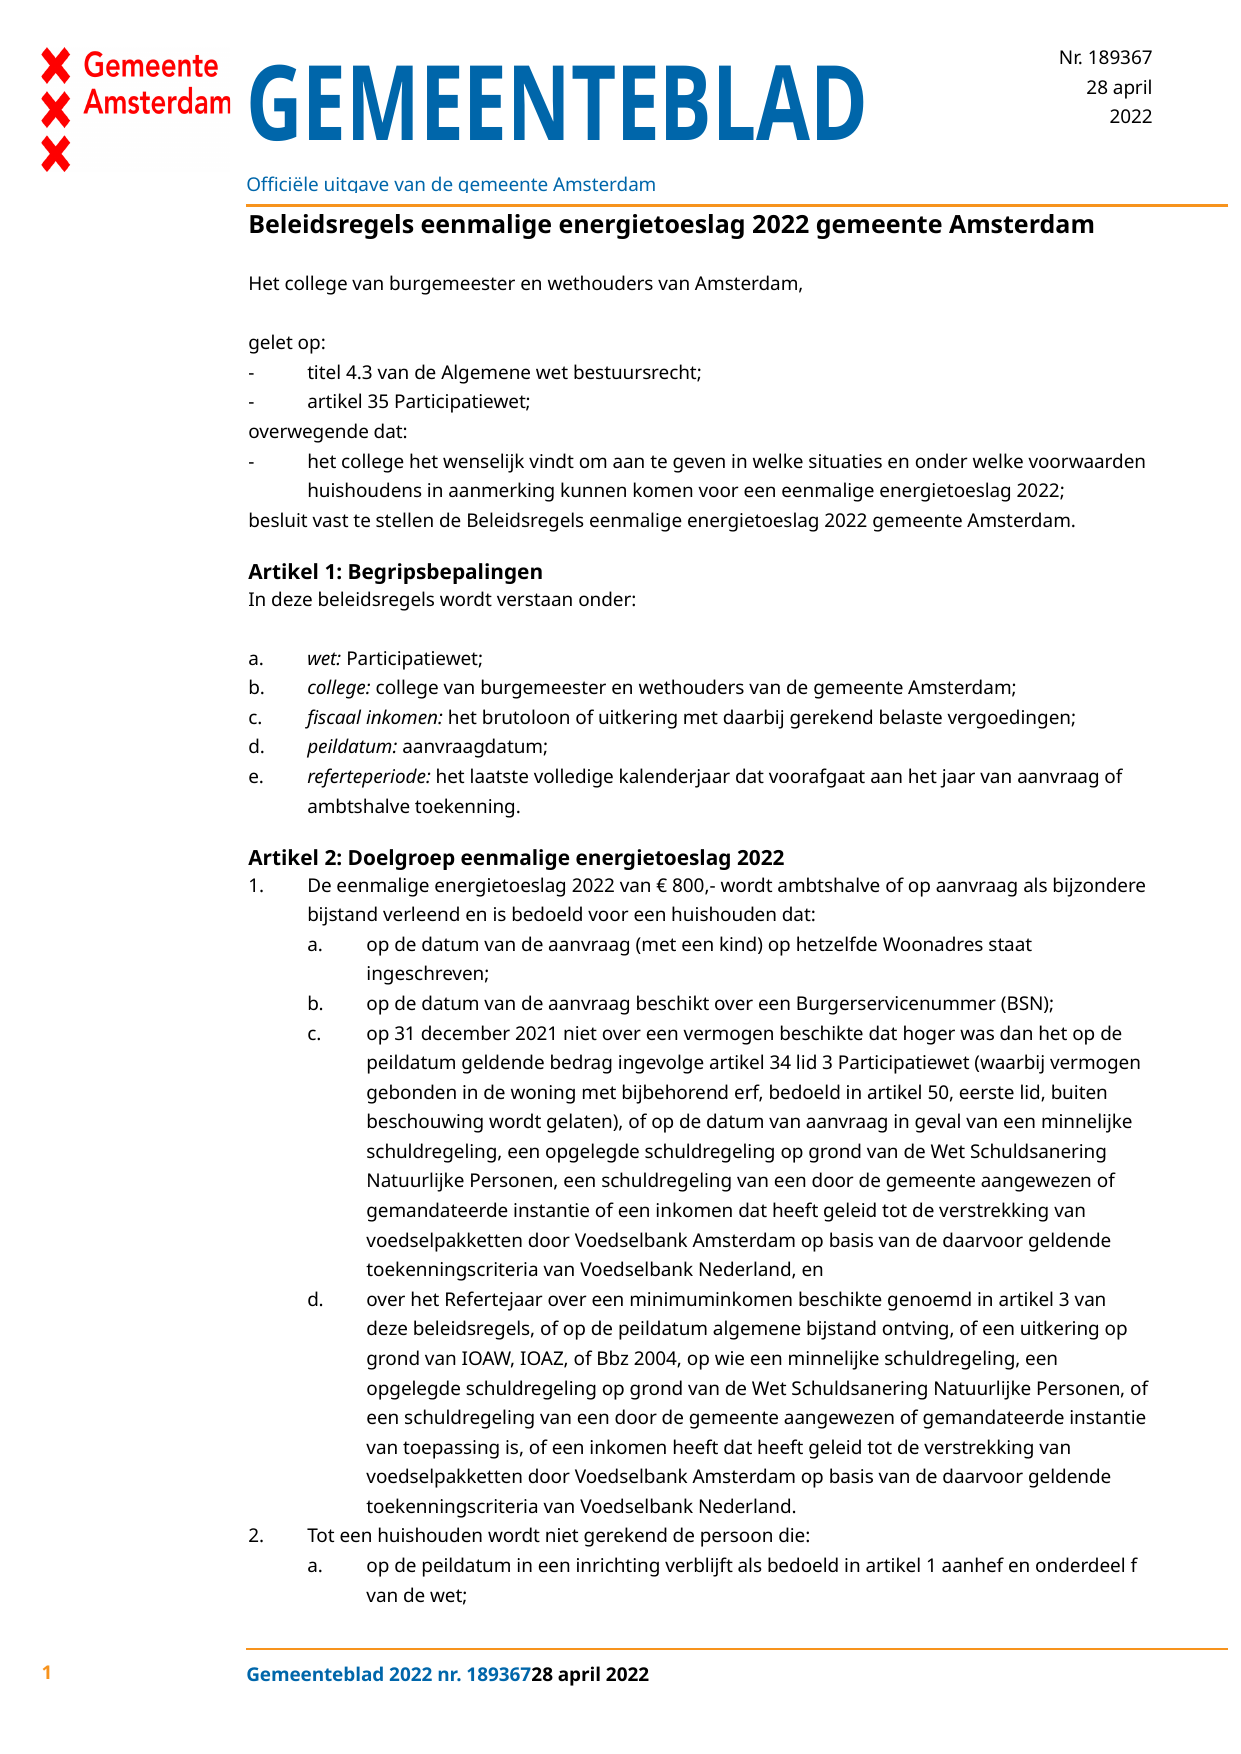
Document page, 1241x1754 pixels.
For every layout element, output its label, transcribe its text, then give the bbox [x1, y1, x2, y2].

text In deze beleidsregels wordt verstaan onder: [248, 586, 1152, 612]
list De eenmalige energietoeslag 2022 van € 800,- wordt ambtshalve of op aanvraag als bijzondere bijstand verleend en is bedoeld voor een huishouden dat: [248, 872, 1152, 927]
list wet: Participatiewet; [248, 645, 1152, 671]
list artikel 35 Participatiewet; [248, 389, 1152, 414]
list op 31 december 2021 niet over een vermogen beschikte dat hoger was dan het op de peildatum geldende bedrag ingevolge artikel 34 lid 3 Participatiewet (waarbij vermogen gebonden in de woning met bijbehorend erf, bedoeld in artikel 50, eerste lid, buiten beschouwing wordt gelaten), of op de datum van aanvraag in geval van een minnelijke schuldregeling, een opgelegde schuldregeling op grond van de Wet Schuldsanering Natuurlijke Personen, een schuldregeling van een door de gemeente aangewezen of gemandateerde instantie of een inkomen dat heeft geleid tot de verstrekking van voedselpakketten door Voedselbank Amsterdam op basis van de daarvoor geldende toekenningscriteria van Voedselbank Nederland, en [307, 1020, 1152, 1282]
list het college het wenselijk vindt om aan te geven in welke situaties en onder welke voorwaarden huishoudens in aanmerking kunnen komen voor een eenmalige energietoeslag 2022; [248, 448, 1152, 503]
list college: college van burgemeester en wethouders van de gemeente Amsterdam; [248, 674, 1152, 700]
text Artikel 1: Begripsbepalingen [248, 557, 1152, 586]
list op de peildatum in een inrichting verblijft als bedoeld in artikel 1 aanhef en onderdeel f van de wet; [307, 1552, 1152, 1607]
text Artikel 2: Doelgroep eenmalige energietoeslag 2022 [248, 843, 1152, 872]
text Beleidsregels eenmalige energietoeslag 2022 gemeente Amsterdam [248, 207, 1152, 241]
list over het Refertejaar over een minimuminkomen beschikte genoemd in artikel 3 van deze beleidsregels, of op de peildatum algemene bijstand ontving, of een uitkering op grond van IOAW, IOAZ, of Bbz 2004, op wie een minnelijke schuldregeling, een opgelegde schuldregeling op grond van de Wet Schuldsanering Natuurlijke Personen, of een schuldregeling van een door de gemeente aangewezen of gemandateerde instantie van toepassing is, of een inkomen heeft dat heeft geleid tot de verstrekking van voedselpakketten door Voedselbank Amsterdam op basis van de daarvoor geldende toekenningscriteria van Voedselbank Nederland. [307, 1286, 1152, 1519]
text Het college van burgemeester en wethouders van Amsterdam, [248, 270, 1152, 296]
text gelet op: [248, 329, 1152, 355]
text overwegende dat: [248, 418, 1152, 444]
list fiscaal inkomen: het brutoloon of uitkering met daarbij gerekend belaste vergoedingen; [248, 704, 1152, 730]
list peildatum: aanvraagdatum; [248, 734, 1152, 759]
list Tot een huishouden wordt niet gerekend de persoon die: [248, 1523, 1152, 1548]
list op de datum van de aanvraag beschikt over een Burgerservicenummer (BSN); [307, 990, 1152, 1016]
picture [41, 47, 231, 172]
text besluit vast te stellen de Beleidsregels eenmalige energietoeslag 2022 gemeente Amsterdam. [248, 507, 1152, 533]
list op de datum van de aanvraag (met een kind) op hetzelfde Woonadres staat ingeschreven; [307, 931, 1152, 986]
list titel 4.3 van de Algemene wet bestuursrecht; [248, 359, 1152, 385]
list referteperiode: het laatste volledige kalenderjaar dat voorafgaat aan het jaar van aanvraag of ambtshalve toekenning. [248, 763, 1152, 819]
